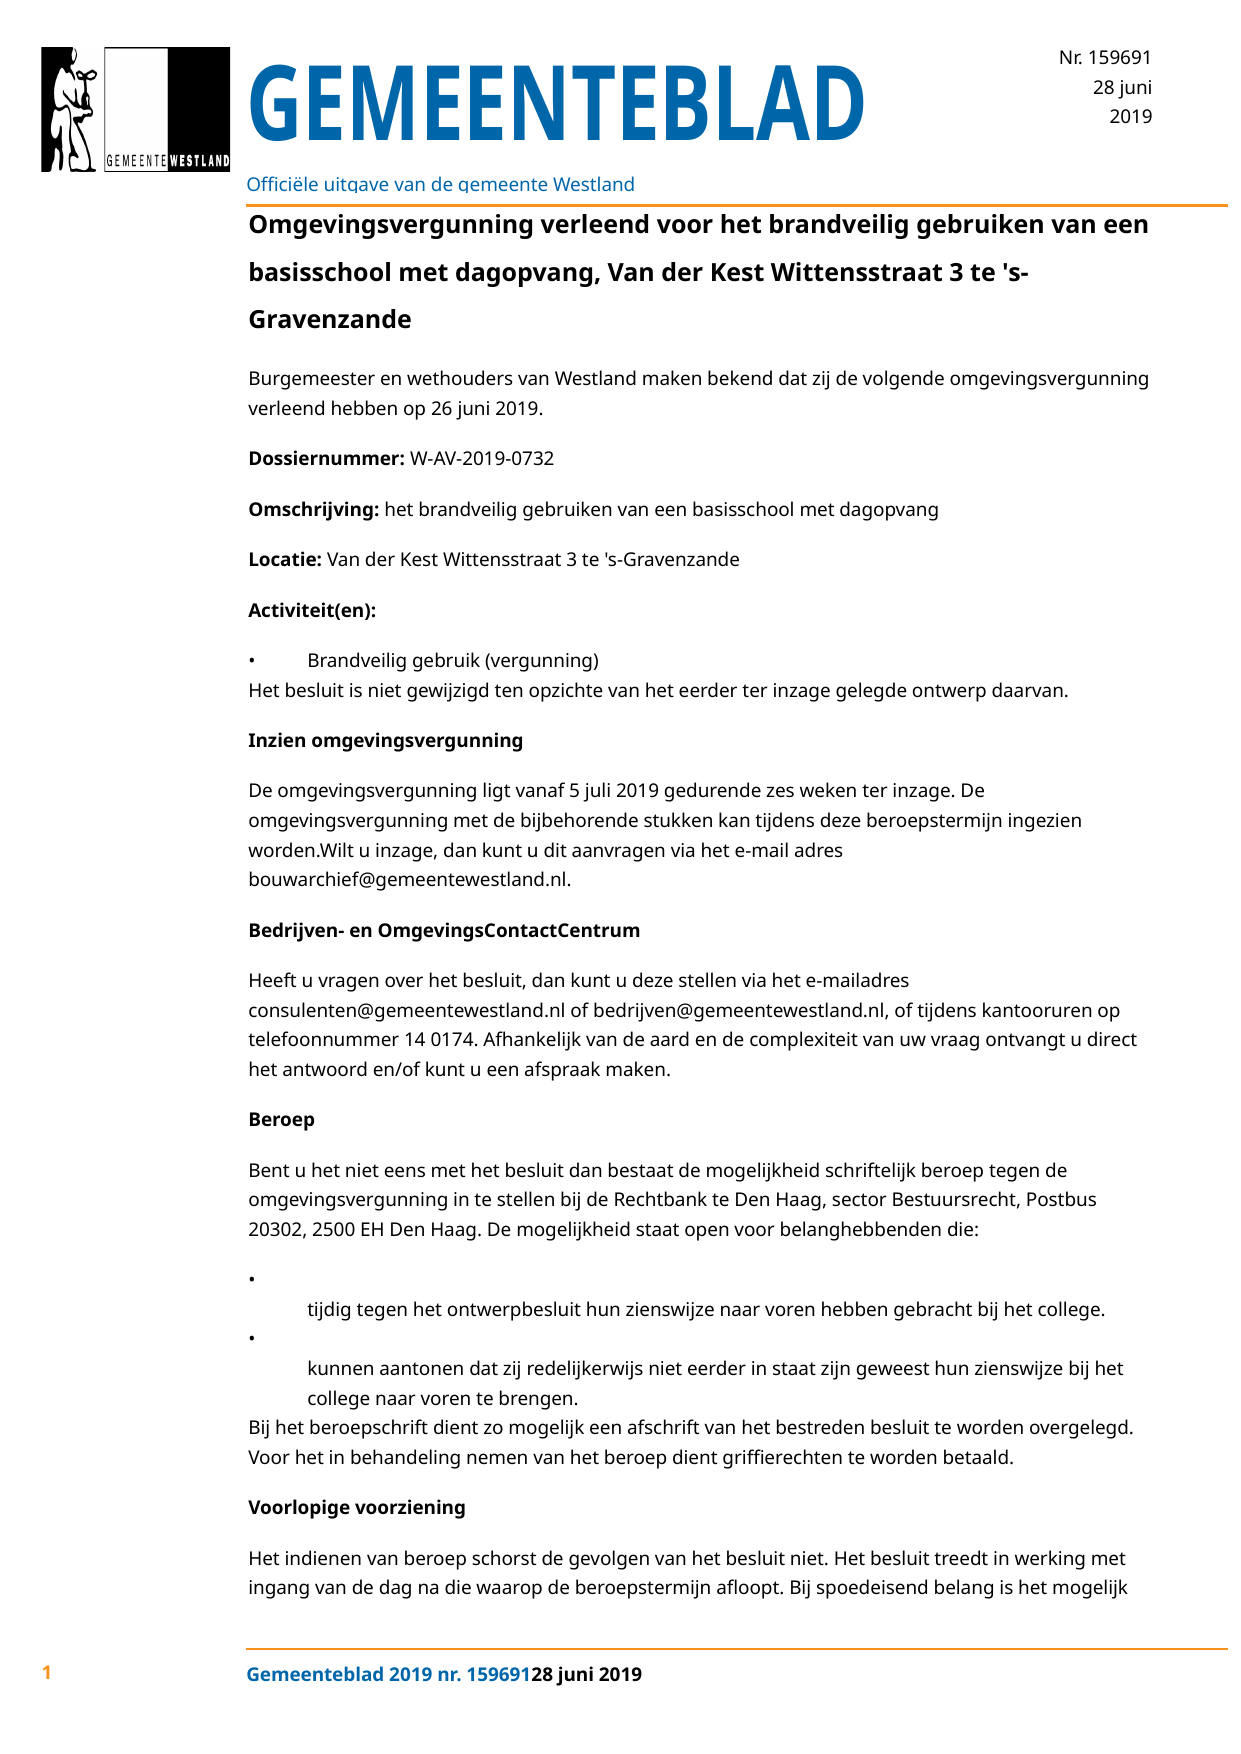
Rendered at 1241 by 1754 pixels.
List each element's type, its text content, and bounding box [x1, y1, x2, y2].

text Omgevingsvergunning verleend voor het brandveilig gebruiken van een basisschool met dagopvang, Van der Kest Wittensstraat 3 te 's-Gravenzande [248, 207, 1152, 336]
text Dossiernummer: W-AV-2019-0732 [248, 446, 1152, 471]
picture [41, 47, 231, 172]
list Brandveilig gebruik (vergunning) [248, 647, 1152, 673]
text Activiteit(en): [248, 597, 1152, 622]
text Bedrijven- en OmgevingsContactCentrum [248, 917, 1152, 942]
text Bent u het niet eens met het besluit dan bestaat de mogelijkheid schriftelijk beroep tegen de omgevingsvergunning in te stellen bij de Rechtbank te Den Haag, sector Bestuursrecht, Postbus 20302, 2500 EH Den Haag. De mogelijkheid staat open voor belanghebbenden die: [248, 1157, 1152, 1242]
text Bij het beroepschrift dient zo mogelijk een afschrift van het bestreden besluit te worden overgelegd. Voor het in behandeling nemen van het beroep dient griffierechten te worden betaald. [248, 1414, 1152, 1469]
text Heeft u vragen over het besluit, dan kunt u deze stellen via het e-mailadres consulenten@gemeentewestland.nl of bedrijven@gemeentewestland.nl, of tijdens kantooruren op telefoonnummer 14 0174. Afhankelijk van de aard en de complexiteit van uw vraag ontvangt u direct het antwoord en/of kunt u een afspraak maken. [248, 967, 1152, 1082]
text Inzien omgevingsvergunning [248, 727, 1152, 753]
text Locatie: Van der Kest Wittensstraat 3 te 's-Gravenzande [248, 546, 1152, 572]
text Beroep [248, 1106, 1152, 1132]
text Het indienen van beroep schorst de gevolgen van het besluit niet. Het besluit treedt in werking met ingang van de dag na die waarop de beroepstermijn afloopt. Bij spoedeisend belang is het mogelijk [248, 1545, 1152, 1600]
text Voorlopige voorziening [248, 1494, 1152, 1520]
text Het besluit is niet gewijzigd ten opzichte van het eerder ter inzage gelegde ontwerp daarvan. [248, 677, 1152, 702]
list tijdig tegen het ontwerpbesluit hun zienswijze naar voren hebben gebracht bij het college. [248, 1296, 1152, 1322]
text Burgemeester en wethouders van Westland maken bekend dat zij de volgende omgevingsvergunning verleend hebben op 26 juni 2019. [248, 366, 1152, 421]
list kunnen aantonen dat zij redelijkerwijs niet eerder in staat zijn geweest hun zienswijze bij het college naar voren te brengen. [248, 1355, 1152, 1410]
text De omgevingsvergunning ligt vanaf 5 juli 2019 gedurende zes weken ter inzage. De omgevingsvergunning met de bijbehorende stukken kan tijdens deze beroepstermijn ingezien worden.Wilt u inzage, dan kunt u dit aanvragen via het e-mail adres bouwarchief@gemeentewestland.nl. [248, 778, 1152, 892]
text Omschrijving: het brandveilig gebruiken van een basisschool met dagopvang [248, 496, 1152, 522]
